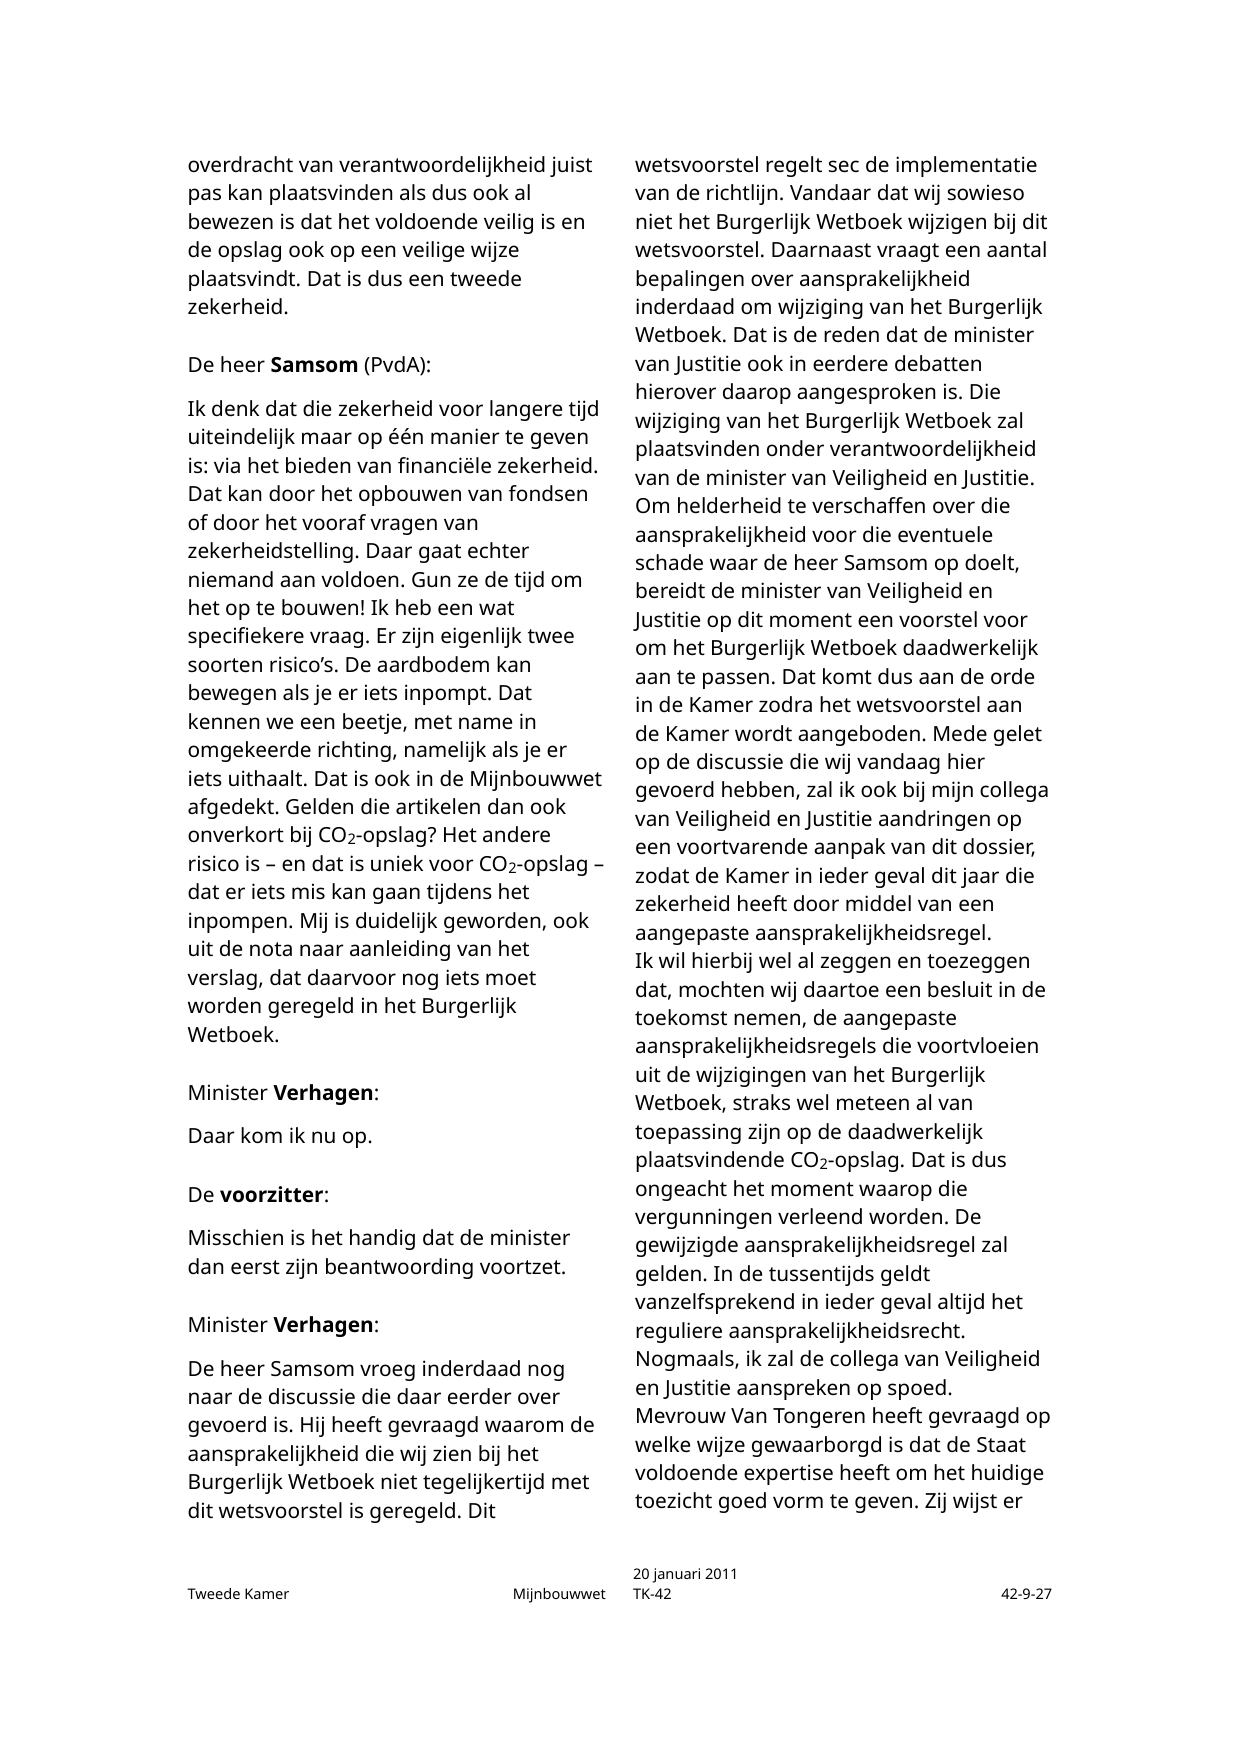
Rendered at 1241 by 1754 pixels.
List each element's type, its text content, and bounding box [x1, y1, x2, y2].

text De voorzitter: [187, 1180, 605, 1208]
text De heer Samsom vroeg inderdaad nog naar de discussie die daar eerder over gevoerd is. Hij heeft gevraagd waarom de aansprakelijkheid die wij zien bij het Burgerlijk Wetboek niet tegelijkertijd met dit wetsvoorstel is geregeld. Dit [187, 1354, 605, 1524]
text overdracht van verantwoordelijkheid juist pas kan plaatsvinden als dus ook al bewezen is dat het voldoende veilig is en de opslag ook op een veilige wijze plaatsvindt. Dat is dus een tweede zekerheid. [187, 150, 605, 321]
text Ik wil hierbij wel al zeggen en toezeggen dat, mochten wij daartoe een besluit in de toekomst nemen, de aangepaste aansprakelijkheidsregels die voortvloeien uit de wijzigingen van het Burgerlijk Wetboek, straks wel meteen al van toepassing zijn op de daadwerkelijk plaatsvindende CO2-opslag. Dat is dus ongeacht het moment waarop die vergunningen verleend worden. De gewijzigde aansprakelijkheidsregel zal gelden. In de tussentijds geldt vanzelfsprekend in ieder geval altijd het reguliere aansprakelijkheidsrecht. Nogmaals, ik zal de collega van Veiligheid en Justitie aanspreken op spoed. [635, 946, 1053, 1401]
text Minister Verhagen: [187, 1078, 605, 1107]
text Misschien is het handig dat de minister dan eerst zijn beantwoording voortzet. [187, 1223, 605, 1280]
text Mevrouw Van Tongeren heeft gevraagd op welke wijze gewaarborgd is dat de Staat voldoende expertise heeft om het huidige toezicht goed vorm te geven. Zij wijst er [635, 1401, 1053, 1515]
text Minister Verhagen: [187, 1310, 605, 1339]
text wetsvoorstel regelt sec de implementatie van de richtlijn. Vandaar dat wij sowieso niet het Burgerlijk Wetboek wijzigen bij dit wetsvoorstel. Daarnaast vraagt een aantal bepalingen over aansprakelijkheid inderdaad om wijziging van het Burgerlijk Wetboek. Dat is de reden dat de minister van Justitie ook in eerdere debatten hierover daarop aangesproken is. Die wijziging van het Burgerlijk Wetboek zal plaatsvinden onder verantwoordelijkheid van de minister van Veiligheid en Justitie. Om helderheid te verschaffen over die aansprakelijkheid voor die eventuele schade waar de heer Samsom op doelt, bereidt de minister van Veiligheid en Justitie op dit moment een voorstel voor om het Burgerlijk Wetboek daadwerkelijk aan te passen. Dat komt dus aan de orde in de Kamer zodra het wetsvoorstel aan de Kamer wordt aangeboden. Mede gelet op de discussie die wij vandaag hier gevoerd hebben, zal ik ook bij mijn collega van Veiligheid en Justitie aandringen op een voortvarende aanpak van dit dossier, zodat de Kamer in ieder geval dit jaar die zekerheid heeft door middel van een aangepaste aansprakelijkheidsregel. [635, 150, 1053, 946]
text Ik denk dat die zekerheid voor langere tijd uiteindelijk maar op één manier te geven is: via het bieden van financiële zekerheid. Dat kan door het opbouwen van fondsen of door het vooraf vragen van zekerheidstelling. Daar gaat echter niemand aan voldoen. Gun ze de tijd om het op te bouwen! Ik heb een wat specifiekere vraag. Er zijn eigenlijk twee soorten risico’s. De aardbodem kan bewegen als je er iets inpompt. Dat kennen we een beetje, met name in omgekeerde richting, namelijk als je er iets uithaalt. Dat is ook in de Mijnbouwwet afgedekt. Gelden die artikelen dan ook onverkort bij CO2-opslag? Het andere risico is – en dat is uniek voor CO2-opslag – dat er iets mis kan gaan tijdens het inpompen. Mij is duidelijk geworden, ook uit de nota naar aanleiding van het verslag, dat daarvoor nog iets moet worden geregeld in het Burgerlijk Wetboek. [187, 394, 605, 1048]
text Daar kom ik nu op. [187, 1122, 605, 1150]
text De heer Samsom (PvdA): [187, 351, 605, 379]
